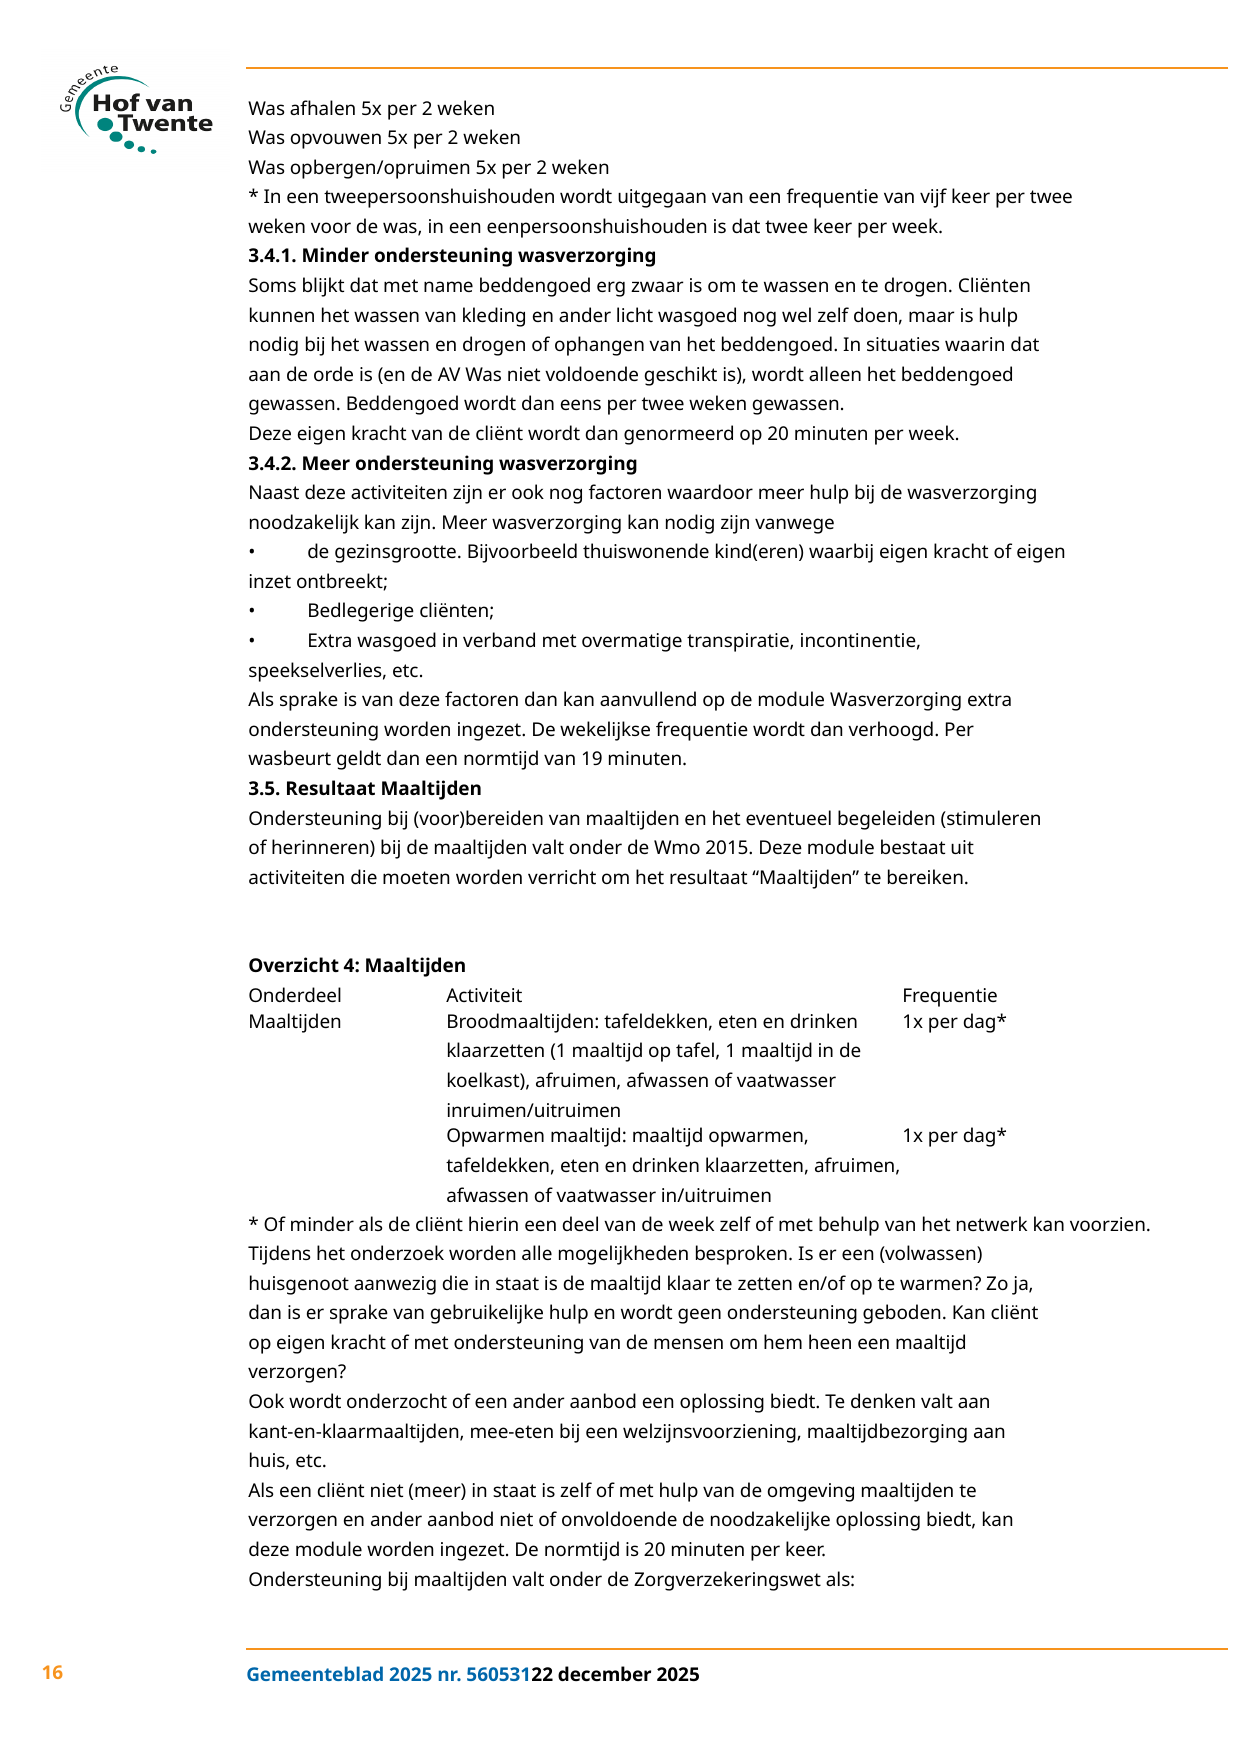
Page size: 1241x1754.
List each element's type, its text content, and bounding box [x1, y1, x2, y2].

text verzorgen? [248, 1359, 1152, 1384]
table_cell Opwarmen maaltijd: maaltijd opwarmen, tafeldekken, eten en drinken klaarzetten, afruimen, afwassen of vaatwasser in/uitruimen [446, 1123, 902, 1207]
text weken voor de was, in een eenpersoonshuishouden is dat twee keer per week. [248, 213, 1152, 239]
text * Of minder als de cliënt hierin een deel van de week zelf of met behulp van het netwerk kan voorzien. [248, 1211, 1152, 1236]
text Als een cliënt niet (meer) in staat is zelf of met hulp van de omgeving maaltijden te [248, 1477, 1152, 1503]
text Ondersteuning bij maaltijden valt onder de Zorgverzekeringswet als: [248, 1566, 1152, 1591]
text wasbeurt geldt dan een normtijd van 19 minuten. [248, 746, 1152, 771]
text huisgenoot aanwezig die in staat is de maaltijd klaar te zetten en/of op te warmen? Zo ja, [248, 1270, 1152, 1296]
text Naast deze activiteiten zijn er ook nog factoren waardoor meer hulp bij de wasverzorging [248, 479, 1152, 505]
text inzet ontbreekt; [248, 568, 1152, 594]
table_cell 1x per dag* [902, 1008, 1152, 1123]
text 3.4.1. Minder ondersteuning wasverzorging [248, 243, 1152, 268]
text dan is er sprake van gebruikelijke hulp en wordt geen ondersteuning geboden. Kan cliënt [248, 1299, 1152, 1325]
table_cell Broodmaaltijden: tafeldekken, eten en drinken klaarzetten (1 maaltijd op tafel, 1 maaltijd in de koelkast), afruimen, afwassen of vaatwasser inruimen/uitruimen [446, 1008, 902, 1123]
text aan de orde is (en de AV Was niet voldoende geschikt is), wordt alleen het beddengoed [248, 361, 1152, 387]
text huis, etc. [248, 1447, 1152, 1473]
text of herinneren) bij de maaltijden valt onder de Wmo 2015. Deze module bestaat uit [248, 834, 1152, 860]
text speekselverlies, etc. [248, 657, 1152, 683]
list Bedlegerige cliënten; [248, 598, 1152, 623]
list de gezinsgrootte. Bijvoorbeeld thuiswonende kind(eren) waarbij eigen kracht of eigen [248, 538, 1152, 564]
text nodig bij het wassen en drogen of ophangen van het beddengoed. In situaties waarin dat [248, 331, 1152, 357]
text Ondersteuning bij (voor)bereiden van maaltijden en het eventueel begeleiden (stimuleren [248, 805, 1152, 831]
text 3.4.2. Meer ondersteuning wasverzorging [248, 450, 1152, 476]
text gewassen. Beddengoed wordt dan eens per twee weken gewassen. [248, 391, 1152, 416]
text Ook wordt onderzocht of een ander aanbod een oplossing biedt. Te denken valt aan [248, 1388, 1152, 1414]
text Was opbergen/opruimen 5x per 2 weken [248, 154, 1152, 180]
picture [41, 47, 231, 172]
table_cell 1x per dag* [902, 1123, 1152, 1207]
text activiteiten die moeten worden verricht om het resultaat “Maaltijden” te bereiken. [248, 864, 1152, 890]
text deze module worden ingezet. De normtijd is 20 minuten per keer. [248, 1536, 1152, 1562]
text op eigen kracht of met ondersteuning van de mensen om hem heen een maaltijd [248, 1329, 1152, 1355]
text * In een tweepersoonshuishouden wordt uitgegaan van een frequentie van vijf keer per twee [248, 183, 1152, 209]
text noodzakelijk kan zijn. Meer wasverzorging kan nodig zijn vanwege [248, 509, 1152, 535]
text kunnen het wassen van kleding en ander licht wasgoed nog wel zelf doen, maar is hulp [248, 302, 1152, 328]
list Extra wasgoed in verband met overmatige transpiratie, incontinentie, [248, 627, 1152, 653]
text Overzicht 4: Maaltijden [248, 953, 1152, 978]
text Was opvouwen 5x per 2 weken [248, 124, 1152, 150]
text Was afhalen 5x per 2 weken [248, 95, 1152, 121]
text kant-en-klaarmaaltijden, mee-eten bij een welzijnsvoorziening, maaltijdbezorging aan [248, 1418, 1152, 1443]
table_header Activiteit [446, 983, 902, 1008]
text Als sprake is van deze factoren dan kan aanvullend op de module Wasverzorging extra [248, 686, 1152, 712]
table_header Onderdeel [248, 983, 446, 1008]
table_header Frequentie [902, 983, 1152, 1008]
text verzorgen en ander aanbod niet of onvoldoende de noodzakelijke oplossing biedt, kan [248, 1507, 1152, 1532]
text 3.5. Resultaat Maaltijden [248, 775, 1152, 801]
text Deze eigen kracht van de cliënt wordt dan genormeerd op 20 minuten per week. [248, 420, 1152, 446]
table_cell Maaltijden [248, 1008, 446, 1123]
table_cell [248, 1123, 446, 1207]
text Tijdens het onderzoek worden alle mogelijkheden besproken. Is er een (volwassen) [248, 1240, 1152, 1266]
text ondersteuning worden ingezet. De wekelijkse frequentie wordt dan verhoogd. Per [248, 716, 1152, 742]
text Soms blijkt dat met name beddengoed erg zwaar is om te wassen en te drogen. Cliënten [248, 272, 1152, 298]
